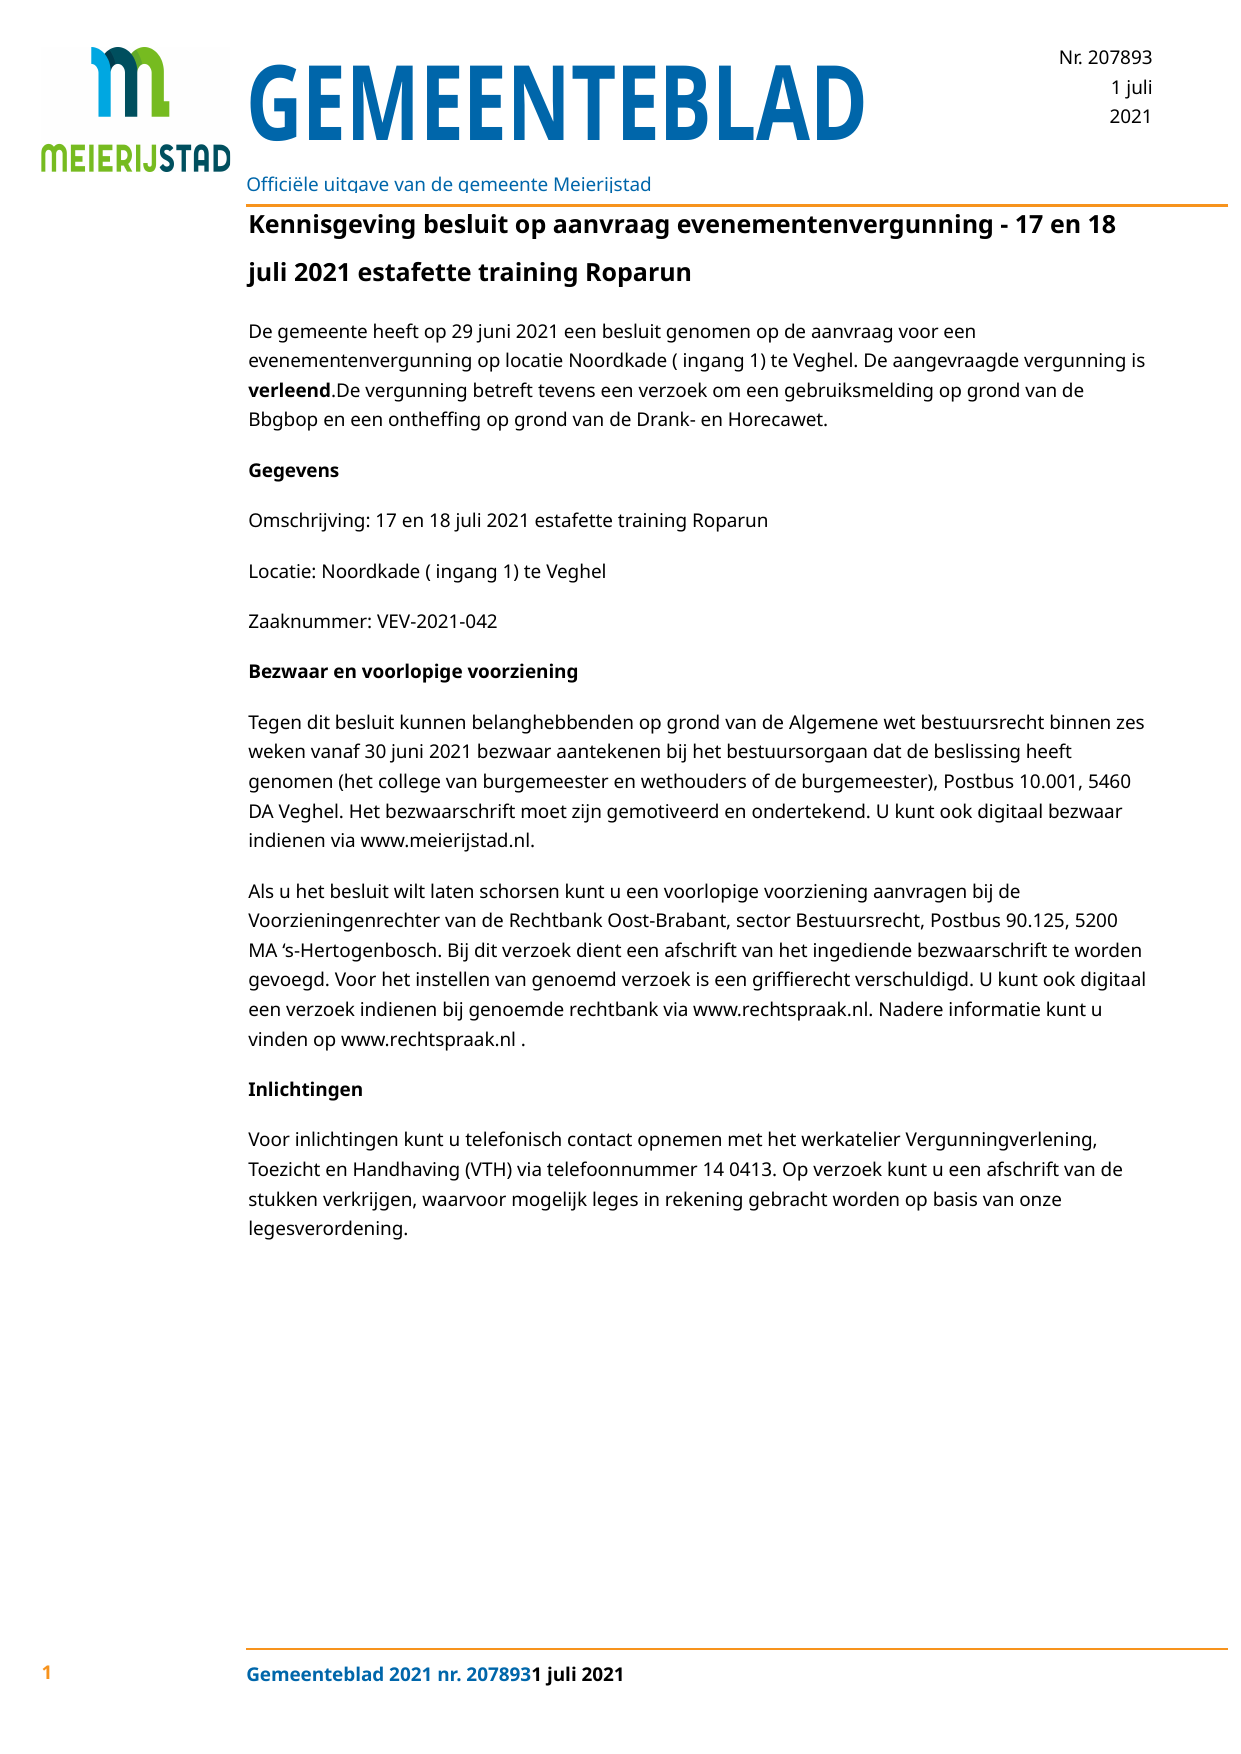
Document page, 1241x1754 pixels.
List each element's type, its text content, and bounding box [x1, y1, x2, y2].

text Voor inlichtingen kunt u telefonisch contact opnemen met het werkatelier Vergunningverlening, Toezicht en Handhaving (VTH) via telefoonnummer 14 0413. Op verzoek kunt u een afschrift van de stukken verkrijgen, waarvoor mogelijk leges in rekening gebracht worden op basis van onze legesverordening. [248, 1127, 1152, 1241]
text Kennisgeving besluit op aanvraag evenementenvergunning - 17 en 18 juli 2021 estafette training Roparun [248, 207, 1152, 288]
text Gegevens [248, 457, 1152, 483]
text Als u het besluit wilt laten schorsen kunt u een voorlopige voorziening aanvragen bij de Voorzieningenrechter van de Rechtbank Oost-Brabant, sector Bestuursrecht, Postbus 90.125, 5200 MA ‘s-Hertogenbosch. Bij dit verzoek dient een afschrift van het ingediende bezwaarschrift te worden gevoegd. Voor het instellen van genoemd verzoek is een griffierecht verschuldigd. U kunt ook digitaal een verzoek indienen bij genoemde rechtbank via www.rechtspraak.nl. Nadere informatie kunt u vinden op www.rechtspraak.nl . [248, 878, 1152, 1052]
text Bezwaar en voorlopige voorziening [248, 659, 1152, 684]
text Locatie: Noordkade ( ingang 1) te Veghel [248, 558, 1152, 584]
text Inlichtingen [248, 1076, 1152, 1102]
text Omschrijving: 17 en 18 juli 2021 estafette training Roparun [248, 507, 1152, 533]
text Zaaknummer: VEV-2021-042 [248, 608, 1152, 634]
picture [41, 47, 231, 172]
text De gemeente heeft op 29 juni 2021 een besluit genomen op de aanvraag voor een evenementenvergunning op locatie Noordkade ( ingang 1) te Veghel. De aangevraagde vergunning is verleend.De vergunning betreft tevens een verzoek om een gebruiksmelding op grond van de Bbgbop en een ontheffing op grond van de Drank- en Horecawet. [248, 318, 1152, 432]
text Tegen dit besluit kunnen belanghebbenden op grond van de Algemene wet bestuursrecht binnen zes weken vanaf 30 juni 2021 bezwaar aantekenen bij het bestuursorgaan dat de beslissing heeft genomen (het college van burgemeester en wethouders of de burgemeester), Postbus 10.001, 5460 DA Veghel. Het bezwaarschrift moet zijn gemotiveerd en ondertekend. U kunt ook digitaal bezwaar indienen via www.meierijstad.nl. [248, 709, 1152, 853]
